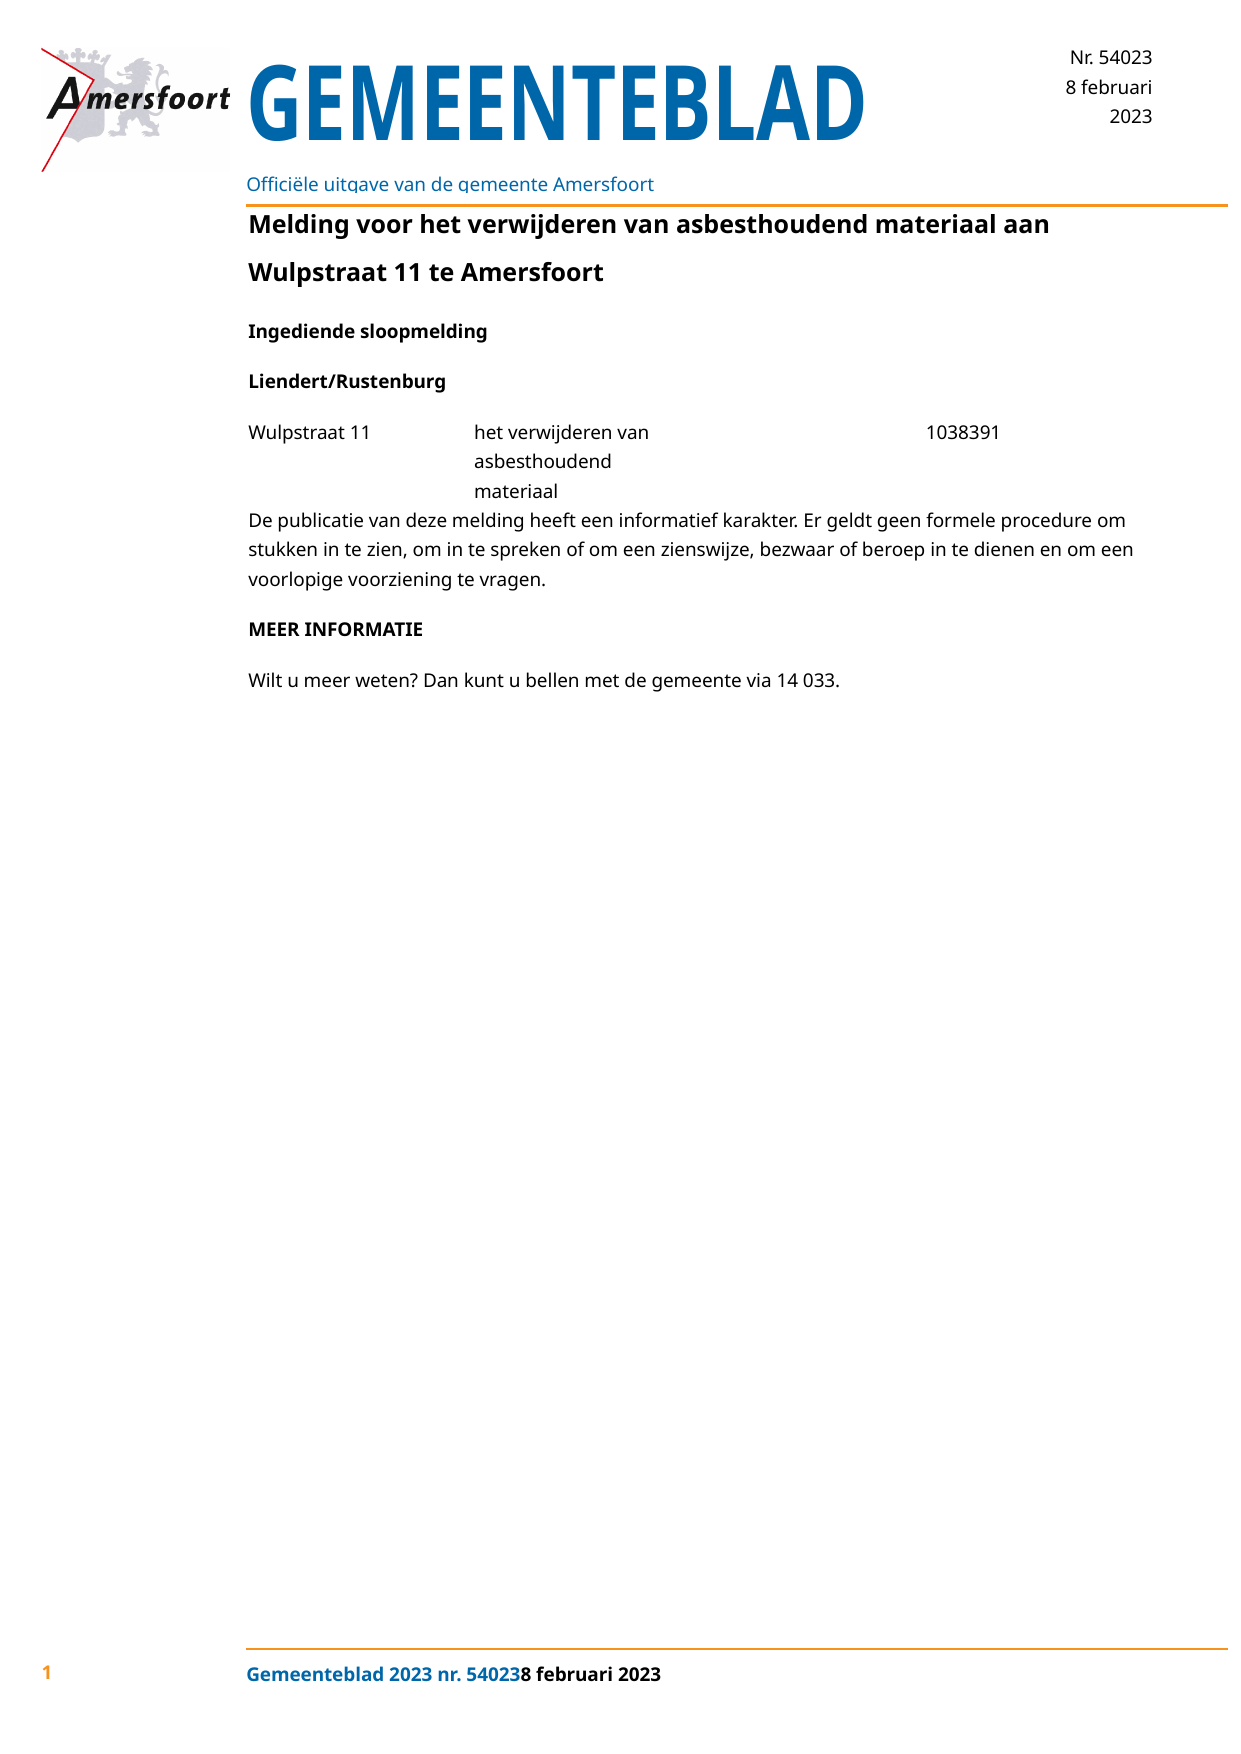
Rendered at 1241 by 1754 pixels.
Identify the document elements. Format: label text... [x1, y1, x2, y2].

table_header Wulpstraat 11 [248, 419, 474, 504]
picture [41, 47, 231, 172]
text Melding voor het verwijderen van asbesthoudend materiaal aan Wulpstraat 11 te Amersfoort [248, 207, 1152, 288]
table_header het verwijderen van asbesthoudend materiaal [474, 419, 700, 504]
text MEER INFORMATIE [248, 617, 1152, 642]
table_header 1038391 [926, 419, 1152, 504]
text Wilt u meer weten? Dan kunt u bellen met de gemeente via 14 033. [248, 667, 1152, 693]
text De publicatie van deze melding heeft een informatief karakter. Er geldt geen formele procedure om stukken in te zien, om in te spreken of om een zienswijze, bezwaar of beroep in te dienen en om een voorlopige voorziening te vragen. [248, 507, 1152, 592]
text Ingediende sloopmelding [248, 318, 1152, 344]
table_header [700, 419, 926, 504]
text Liendert/Rustenburg [248, 368, 1152, 394]
